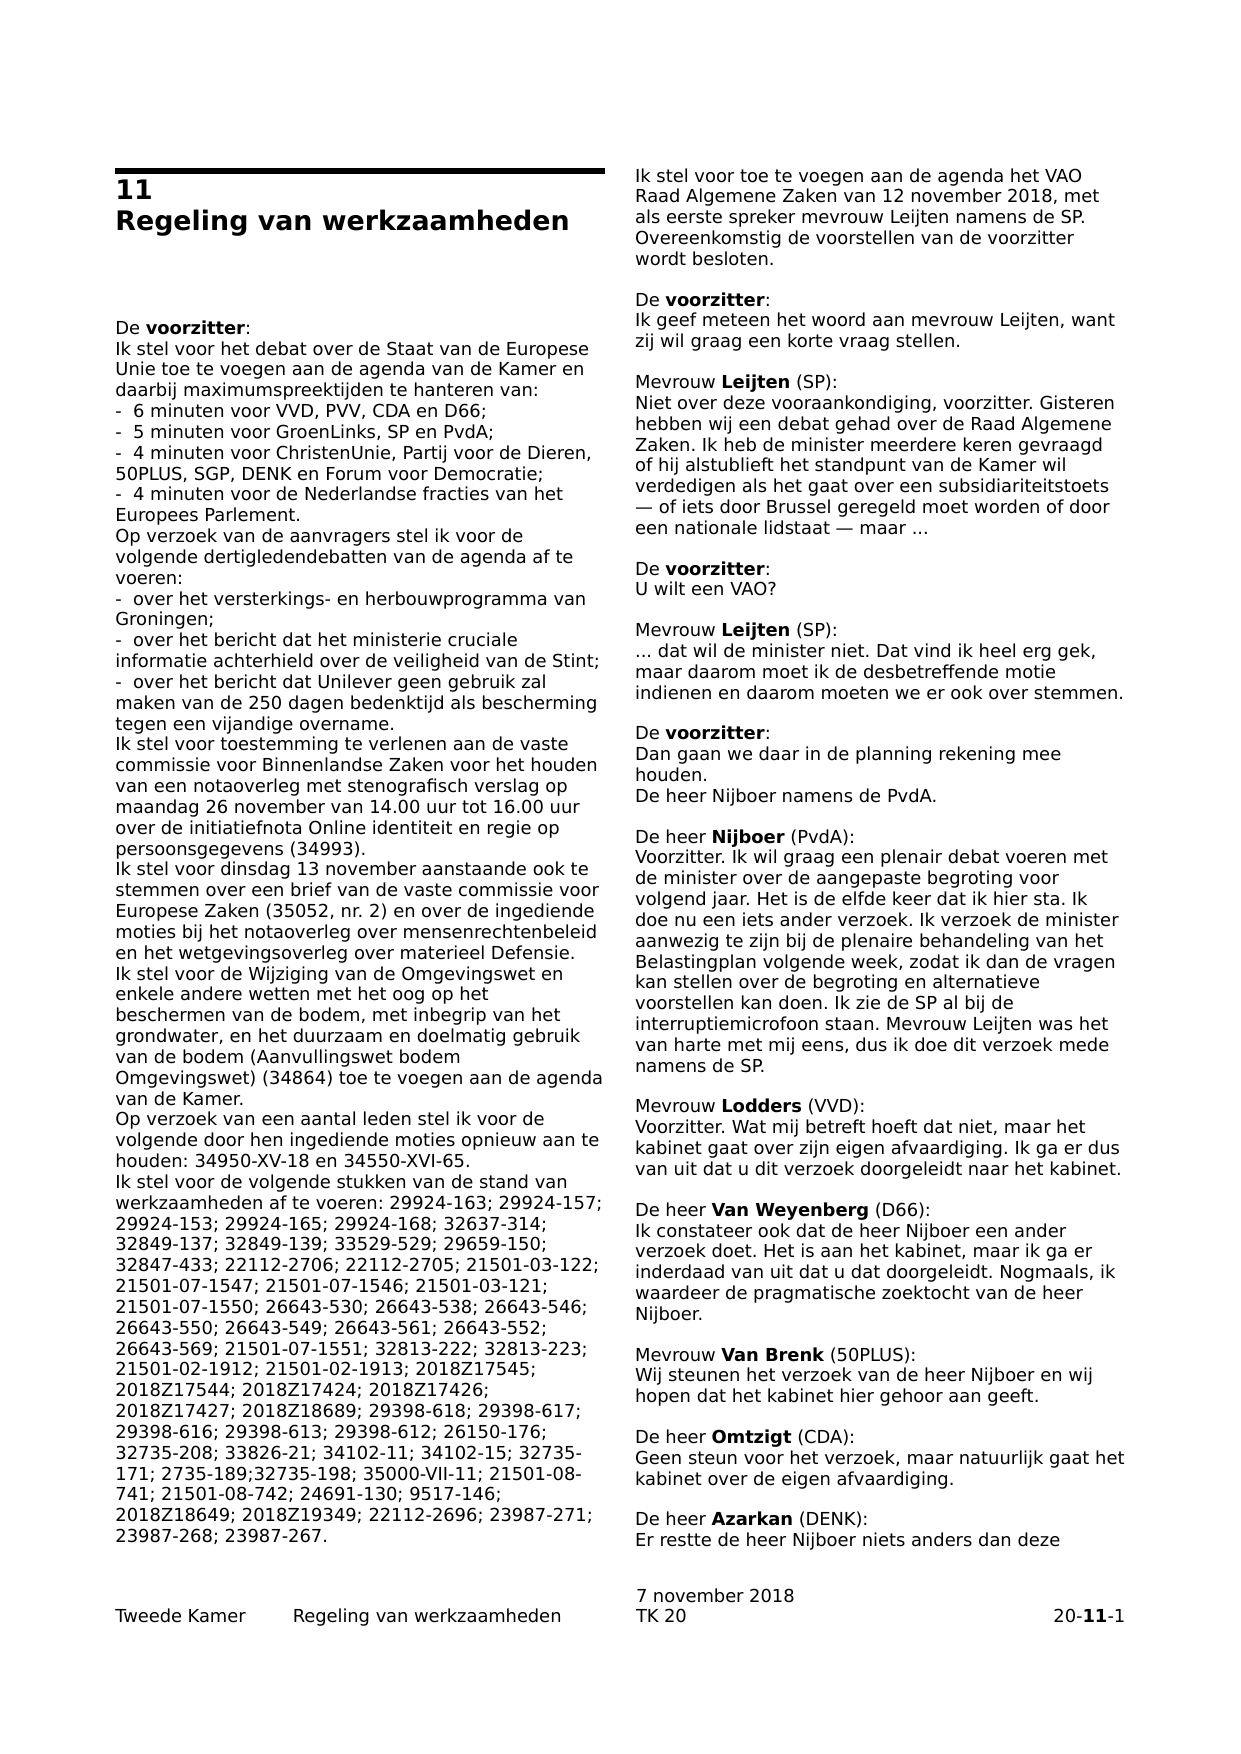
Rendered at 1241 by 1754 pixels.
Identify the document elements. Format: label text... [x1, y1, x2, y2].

list over het versterkings- en herbouwprogramma van Groningen; [115, 588, 605, 630]
text Ik stel voor de volgende stukken van de stand van werkzaamheden af te voeren: 29924-163; 29924-157; 29924-153; 29924-165; 29924-168; 32637-314; 32849-137; 32849-139; 33529-529; 29659-150; 32847-433; 22112-2706; 22112-2705; 21501-03-122; 21501-07-1547; 21501-07-1546; 21501-03-121; 21501-07-1550; 26643-530; 26643-538; 26643-546; 26643-550; 26643-549; 26643-561; 26643-552; 26643-569; 21501-07-1551; 32813-222; 32813-223; 21501-02-1912; 21501-02-1913; 2018Z17545; 2018Z17544; 2018Z17424; 2018Z17426; 2018Z17427; 2018Z18689; 29398-618; 29398-617; 29398-616; 29398-613; 29398-612; 26150-176; 32735-208; 33826-21; 34102-11; 34102-15; 32735-171; 2735-189;32735-198; 35000-VII-11; 21501-08-741; 21501-08-742; 24691-130; 9517-146; 2018Z18649; 2018Z19349; 22112-2696; 23987-271; 23987-268; 23987-267. [115, 1172, 605, 1547]
text Ik stel voor toestemming te verlenen aan de vaste commissie voor Binnenlandse Zaken voor het houden van een notaoverleg met stenografisch verslag op maandag 26 november van 14.00 uur tot 16.00 uur over de initiatiefnota Online identiteit en regie op persoonsgegevens (34993). [115, 734, 605, 859]
text De voorzitter: [115, 318, 605, 338]
text Ik geef meteen het woord aan mevrouw Leijten, want zij wil graag een korte vraag stellen. [635, 310, 1125, 352]
text De heer Van Weyenberg (D66): [635, 1199, 1125, 1220]
text Op verzoek van een aantal leden stel ik voor de volgende door hen ingediende moties opnieuw aan te houden: 34950-XV-18 en 34550-XVI-65. [115, 1109, 605, 1172]
text Ik stel voor het debat over de Staat van de Europese Unie toe te voegen aan de agenda van de Kamer en daarbij maximumspreektijden te hanteren van: [115, 338, 605, 401]
list over het bericht dat Unilever geen gebruik zal maken van de 250 dagen bedenktijd als bescherming tegen een vijandige overname. [115, 672, 605, 734]
text Voorzitter. Ik wil graag een plenair debat voeren met de minister over de aangepaste begroting voor volgend jaar. Het is de elfde keer dat ik hier sta. Ik doe nu een iets ander verzoek. Ik verzoek de minister aanwezig te zijn bij de plenaire behandeling van het Belastingplan volgende week, zodat ik dan de vragen kan stellen over de begroting en alternatieve voorstellen kan doen. Ik zie de SP al bij de interruptiemicrofoon staan. Mevrouw Leijten was het van harte met mij eens, dus ik doe dit verzoek mede namens de SP. [635, 847, 1125, 1076]
text De heer Azarkan (DENK): [635, 1509, 1125, 1530]
list 5 minuten voor GroenLinks, SP en PvdA; [115, 422, 605, 442]
text De heer Nijboer namens de PvdA. [635, 786, 1125, 806]
text De heer Omtzigt (CDA): [635, 1427, 1125, 1448]
text De heer Nijboer (PvdA): [635, 826, 1125, 847]
text Ik stel voor de Wijziging van de Omgevingswet en enkele andere wetten met het oog op het beschermen van de bodem, met inbegrip van het grondwater, en het duurzaam en doelmatig gebruik van de bodem (Aanvullingswet bodem Omgevingswet) (34864) toe te voegen aan de agenda van de Kamer. [115, 963, 605, 1109]
text Er restte de heer Nijboer niets anders dan deze [635, 1530, 1125, 1551]
text De voorzitter: [635, 723, 1125, 744]
list over het bericht dat het ministerie cruciale informatie achterhield over de veiligheid van de Stint; [115, 630, 605, 672]
text Op verzoek van de aanvragers stel ik voor de volgende dertigledendebatten van de agenda af te voeren: [115, 526, 605, 588]
text Mevrouw Leijten (SP): [635, 372, 1125, 393]
text Mevrouw Leijten (SP): [635, 620, 1125, 641]
text Mevrouw Van Brenk (50PLUS): [635, 1344, 1125, 1365]
text Overeenkomstig de voorstellen van de voorzitter wordt besloten. [635, 228, 1125, 269]
text Mevrouw Lodders (VVD): [635, 1096, 1125, 1117]
list 4 minuten voor de Nederlandse fracties van het Europees Parlement. [115, 484, 605, 526]
list 4 minuten voor ChristenUnie, Partij voor de Dieren, 50PLUS, SGP, DENK en Forum voor Democratie; [115, 442, 605, 484]
title 11 Regeling van werkzaamheden [115, 174, 605, 237]
text Dan gaan we daar in de planning rekening mee houden. [635, 744, 1125, 786]
list 6 minuten voor VVD, PVV, CDA en D66; [115, 401, 605, 422]
text Wij steunen het verzoek van de heer Nijboer en wij hopen dat het kabinet hier gehoor aan geeft. [635, 1365, 1125, 1407]
text U wilt een VAO? [635, 579, 1125, 600]
text Geen steun voor het verzoek, maar natuurlijk gaat het kabinet over de eigen afvaardiging. [635, 1448, 1125, 1489]
text Voorzitter. Wat mij betreft hoeft dat niet, maar het kabinet gaat over zijn eigen afvaardiging. Ik ga er dus van uit dat u dit verzoek doorgeleidt naar het kabinet. [635, 1117, 1125, 1179]
text ... dat wil de minister niet. Dat vind ik heel erg gek, maar daarom moet ik de desbetreffende motie indienen en daarom moeten we er ook over stemmen. [635, 641, 1125, 703]
text Ik constateer ook dat de heer Nijboer een ander verzoek doet. Het is aan het kabinet, maar ik ga er inderdaad van uit dat u dat doorgeleidt. Nogmaals, ik waardeer de pragmatische zoektocht van de heer Nijboer. [635, 1220, 1125, 1324]
text Ik stel voor dinsdag 13 november aanstaande ook te stemmen over een brief van de vaste commissie voor Europese Zaken (35052, nr. 2) en over de ingediende moties bij het notaoverleg over mensenrechtenbeleid en het wetgevingsoverleg over materieel Defensie. [115, 859, 605, 963]
text De voorzitter: [635, 558, 1125, 579]
text Niet over deze vooraankondiging, voorzitter. Gisteren hebben wij een debat gehad over de Raad Algemene Zaken. Ik heb de minister meerdere keren gevraagd of hij alstublieft het standpunt van de Kamer wil verdedigen als het gaat over een subsidiariteitstoets — of iets door Brussel geregeld moet worden of door een nationale lidstaat — maar ... [635, 393, 1125, 538]
text Ik stel voor toe te voegen aan de agenda het VAO Raad Algemene Zaken van 12 november 2018, met als eerste spreker mevrouw Leijten namens de SP. [635, 165, 1125, 228]
text De voorzitter: [635, 289, 1125, 310]
